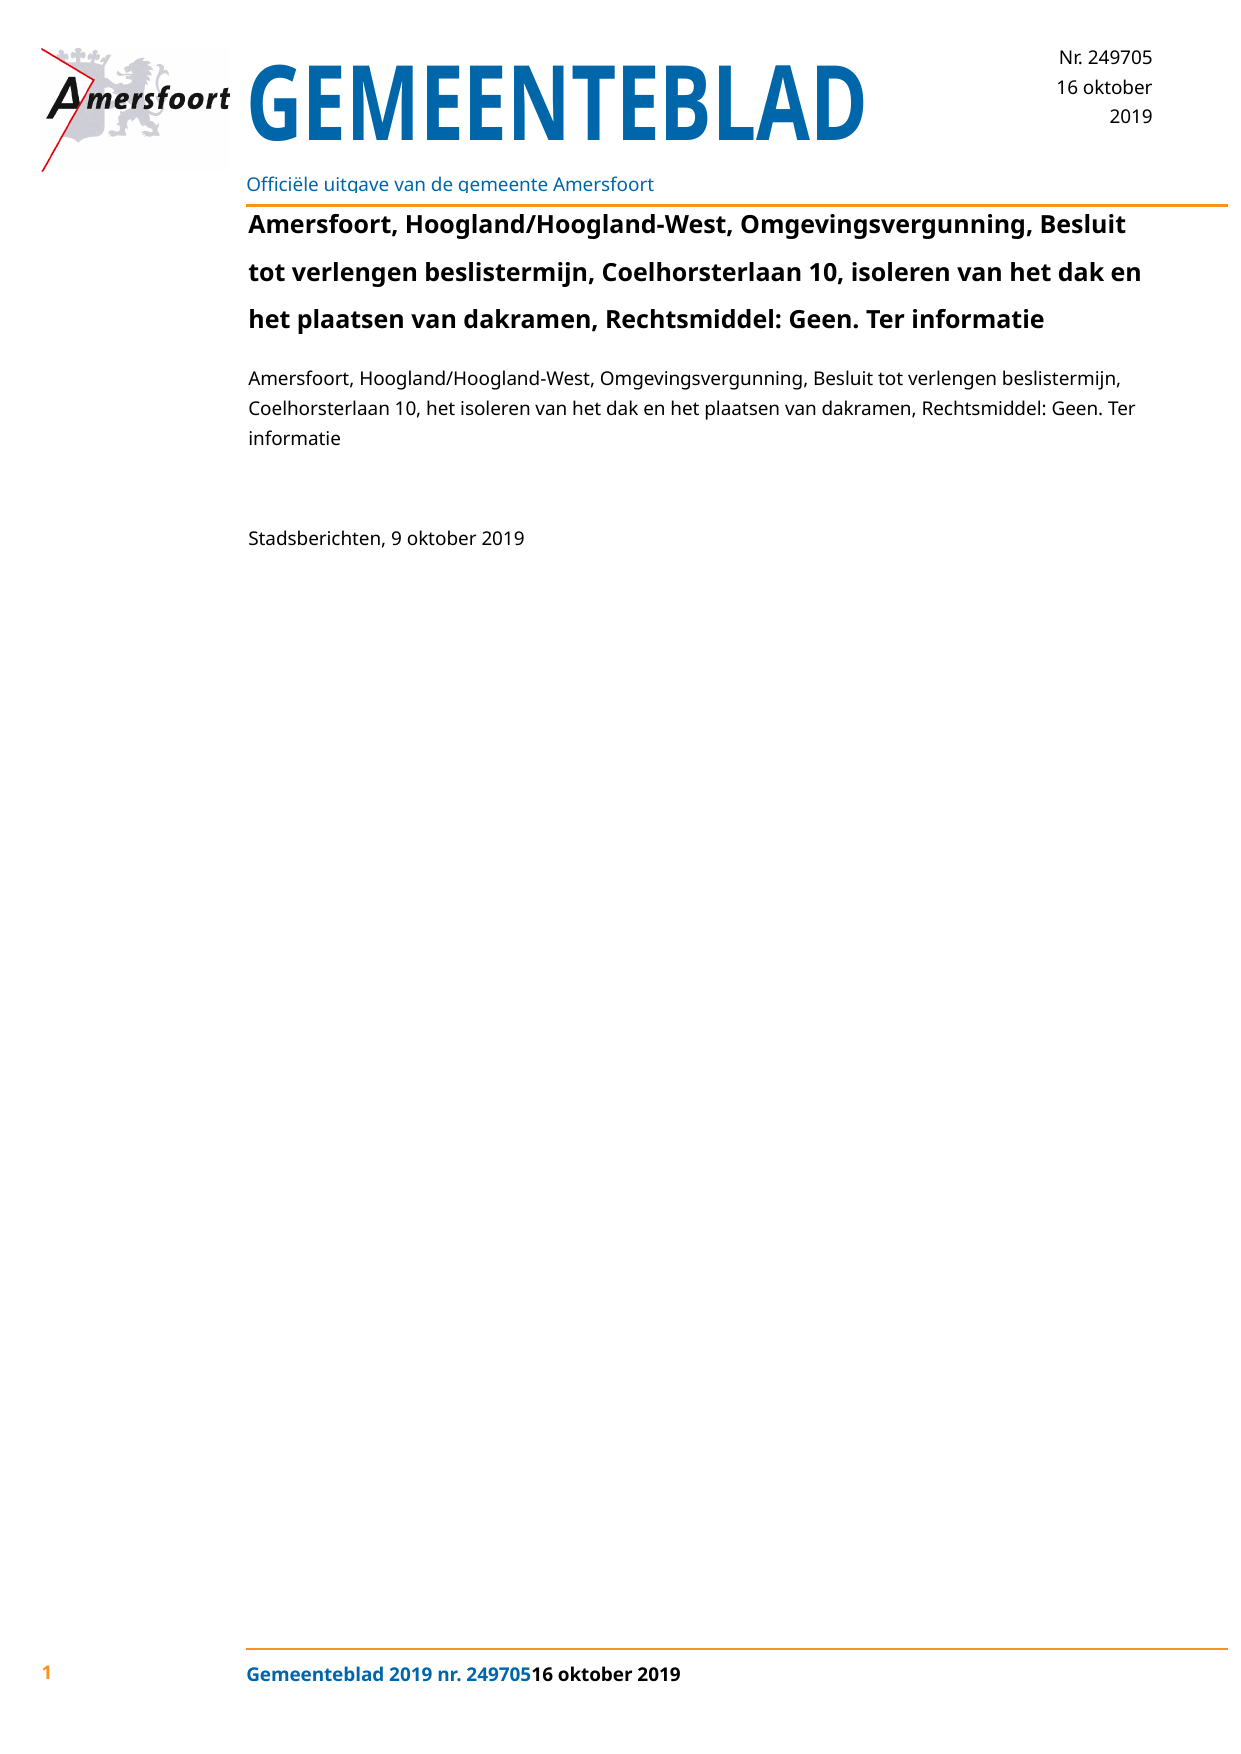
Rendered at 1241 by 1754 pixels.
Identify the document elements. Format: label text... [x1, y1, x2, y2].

text Amersfoort, Hoogland/Hoogland-West, Omgevingsvergunning, Besluit tot verlengen beslistermijn, Coelhorsterlaan 10, isoleren van het dak en het plaatsen van dakramen, Rechtsmiddel: Geen. Ter informatie [248, 207, 1152, 336]
text Stadsberichten, 9 oktober 2019 [248, 526, 1152, 551]
text Amersfoort, Hoogland/Hoogland-West, Omgevingsvergunning, Besluit tot verlengen beslistermijn, Coelhorsterlaan 10, het isoleren van het dak en het plaatsen van dakramen, Rechtsmiddel: Geen. Ter informatie [248, 366, 1152, 450]
picture [41, 47, 231, 172]
